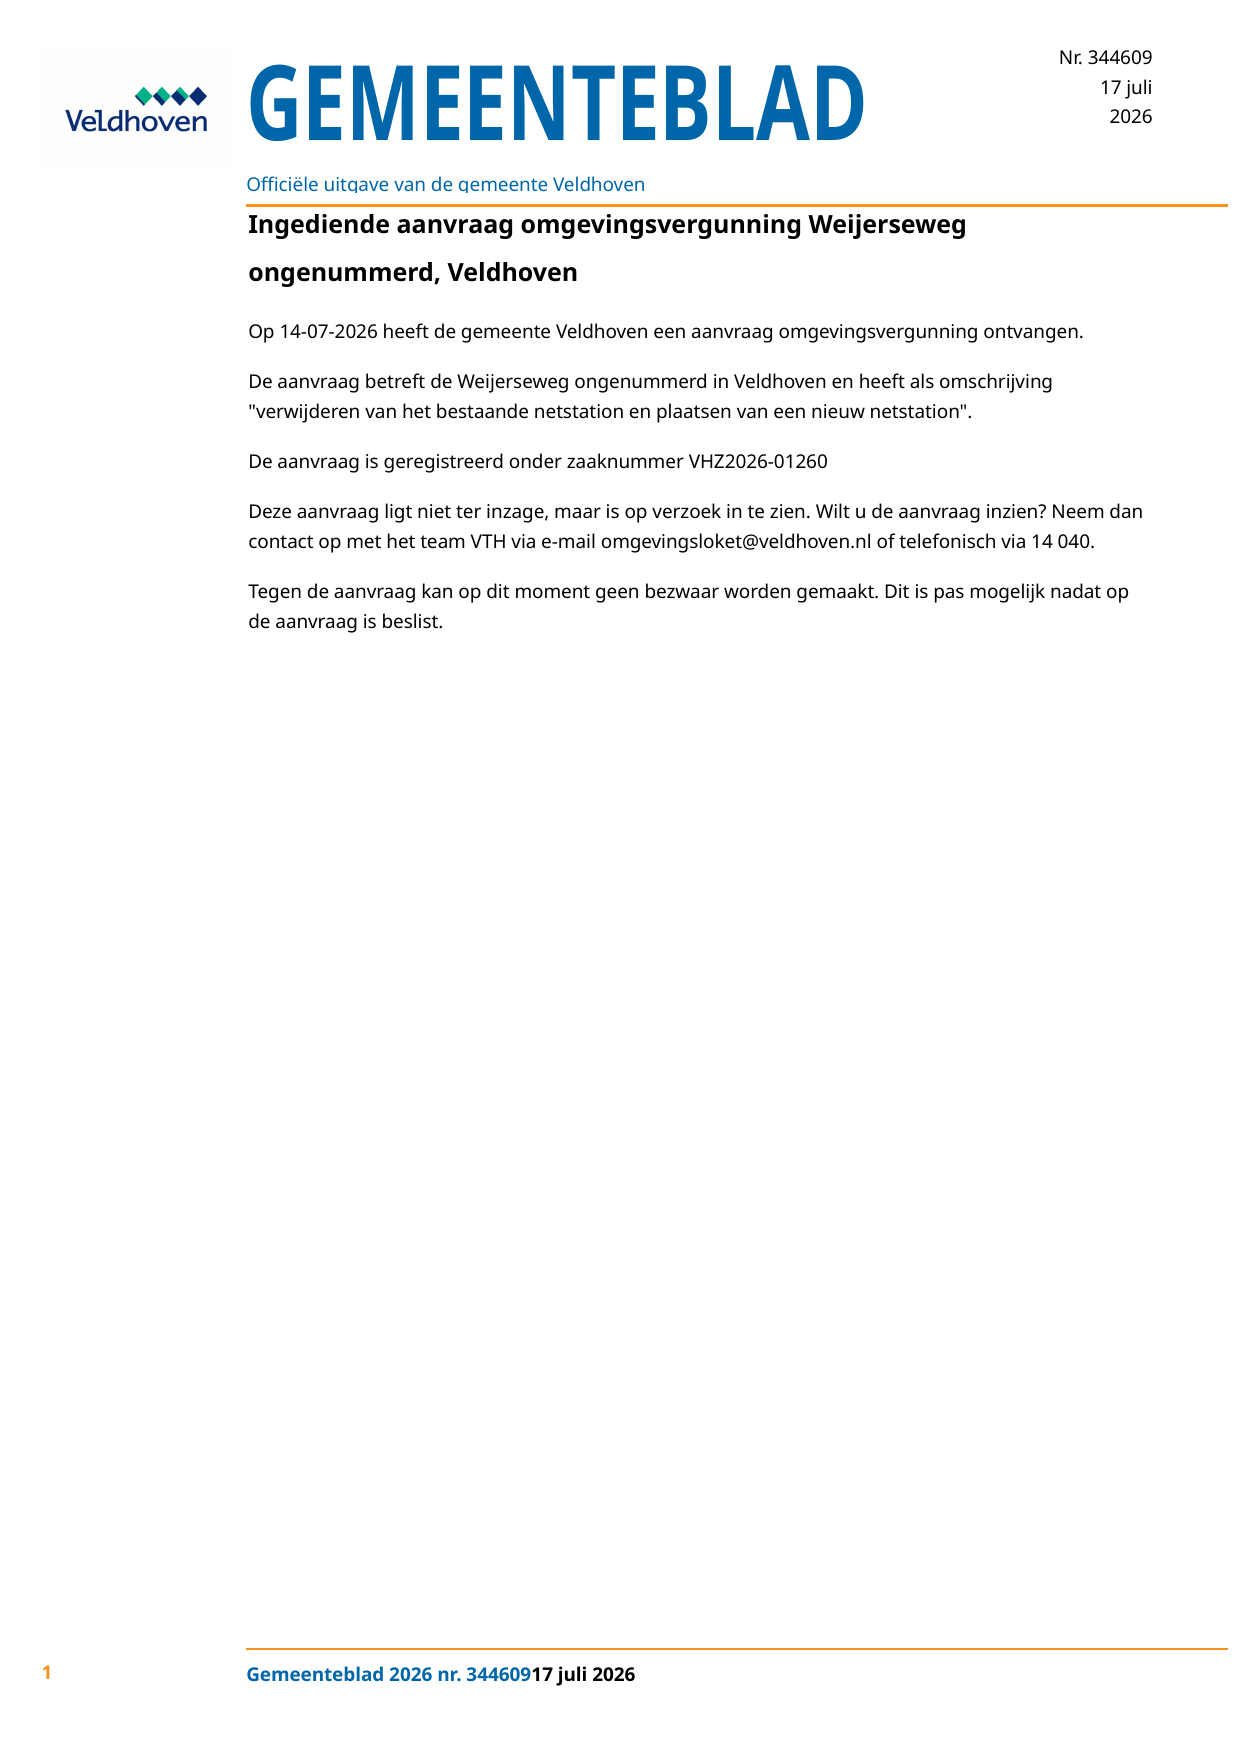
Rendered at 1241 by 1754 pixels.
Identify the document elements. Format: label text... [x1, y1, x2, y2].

text Deze aanvraag ligt niet ter inzage, maar is op verzoek in te zien. Wilt u de aanvraag inzien? Neem dan contact op met het team VTH via e-mail omgevingsloket@veldhoven.nl of telefonisch via 14 040. [248, 499, 1152, 554]
picture [41, 47, 231, 172]
text De aanvraag is geregistreerd onder zaaknummer VHZ2026-01260 [248, 448, 1152, 474]
text De aanvraag betreft de Weijerseweg ongenummerd in Veldhoven en heeft als omschrijving "verwijderen van het bestaande netstation en plaatsen van een nieuw netstation". [248, 368, 1152, 424]
text Tegen de aanvraag kan op dit moment geen bezwaar worden gemaakt. Dit is pas mogelijk nadat op de aanvraag is beslist. [248, 579, 1152, 634]
text Ingediende aanvraag omgevingsvergunning Weijerseweg ongenummerd, Veldhoven [248, 207, 1152, 288]
text Op 14-07-2026 heeft de gemeente Veldhoven een aanvraag omgevingsvergunning ontvangen. [248, 318, 1152, 344]
